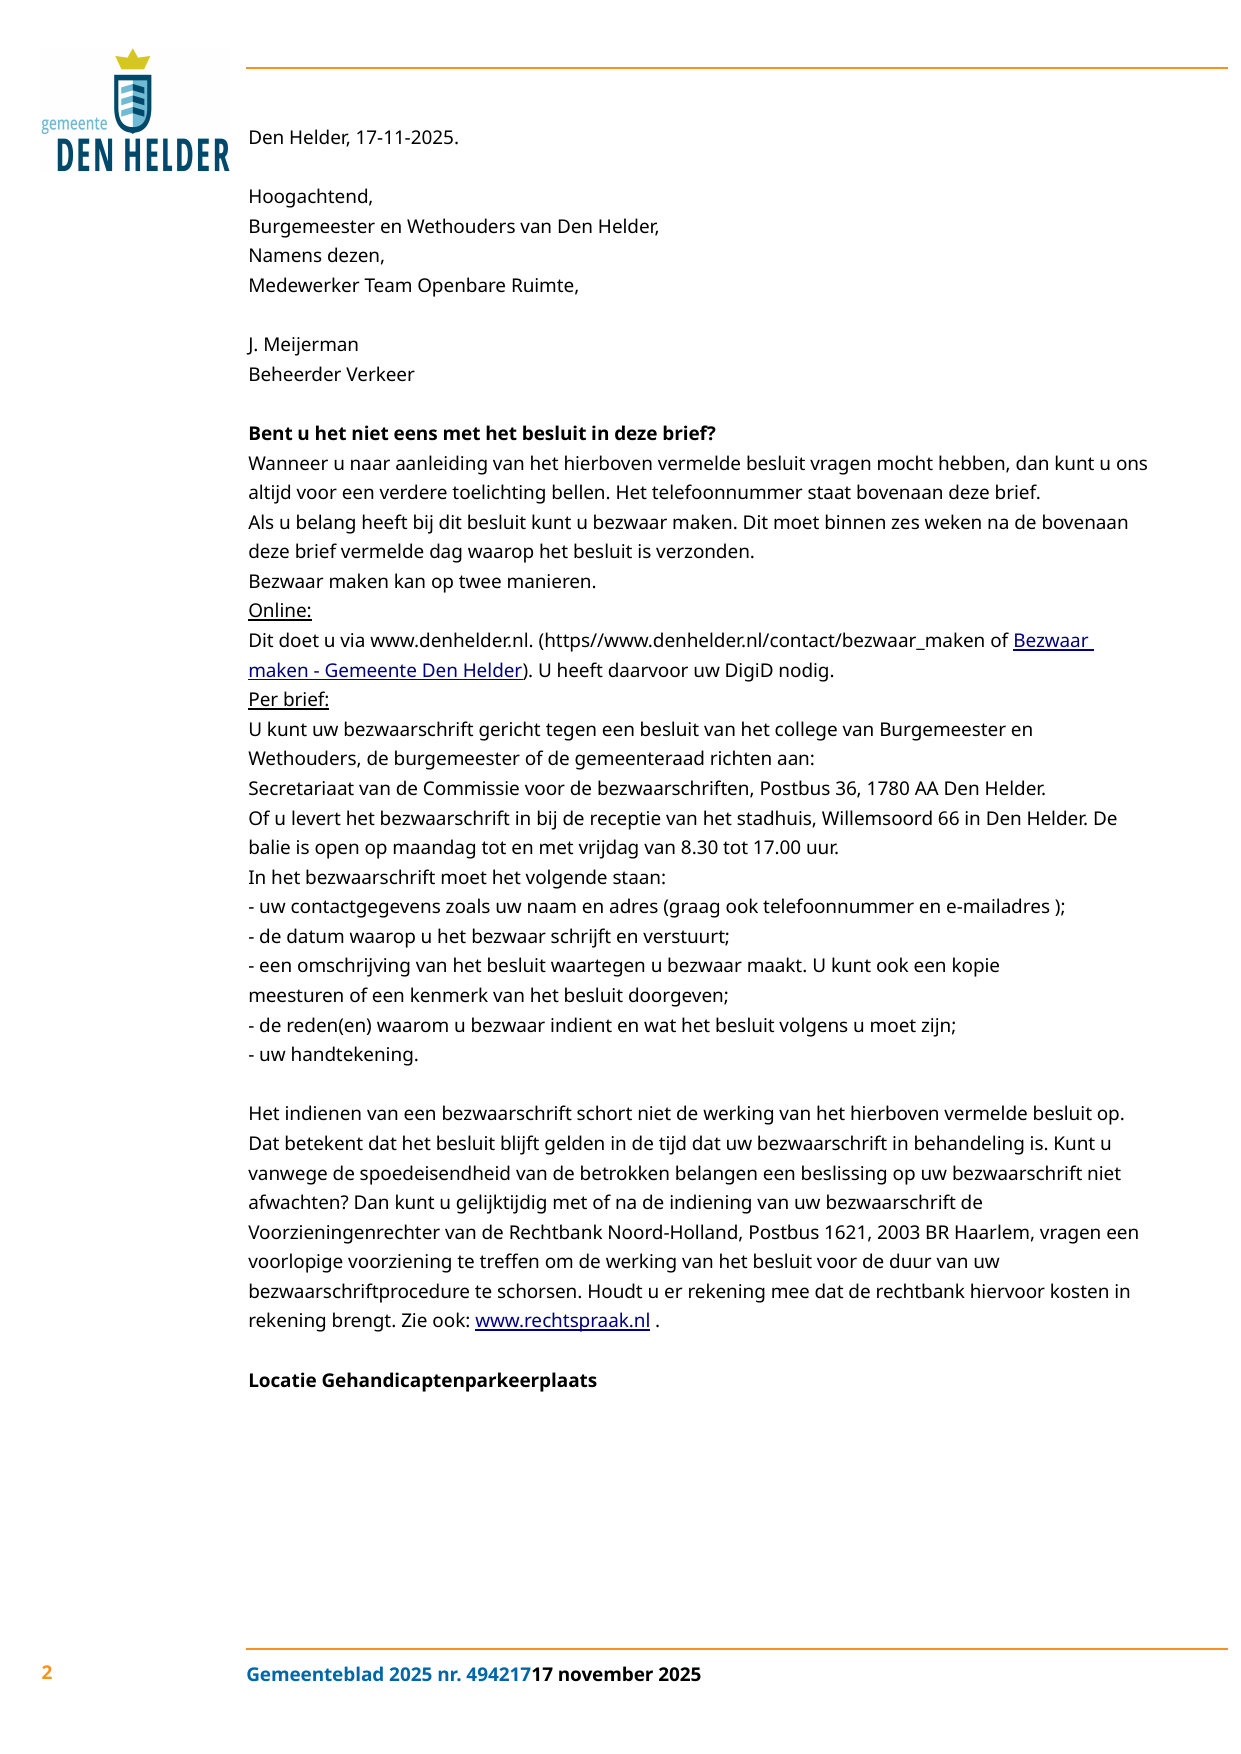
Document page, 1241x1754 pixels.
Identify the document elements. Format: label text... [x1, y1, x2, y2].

picture [41, 47, 231, 172]
text Beheerder Verkeer [248, 361, 1152, 387]
text Of u levert het bezwaarschrift in bij de receptie van het stadhuis, Willemsoord 66 in Den Helder. De [248, 805, 1152, 831]
text - de datum waarop u het bezwaar schrijft en verstuurt; [248, 923, 1152, 949]
text Bent u het niet eens met het besluit in deze brief? [248, 420, 1152, 446]
text Medewerker Team Openbare Ruimte, [248, 272, 1152, 298]
text Den Helder, 17-11-2025. [248, 124, 1152, 150]
text Per brief: [248, 686, 1152, 712]
text Secretariaat van de Commissie voor de bezwaarschriften, Postbus 36, 1780 AA Den Helder. [248, 775, 1152, 801]
picture [63, 144, 68, 165]
text In het bezwaarschrift moet het volgende staan: [248, 864, 1152, 890]
text U kunt uw bezwaarschrift gericht tegen een besluit van het college van Burgemeester en Wethouders, de burgemeester of de gemeenteraad richten aan: [248, 716, 1152, 771]
text Het indienen van een bezwaarschrift schort niet de werking van het hierboven vermelde besluit op. Dat betekent dat het besluit blijft gelden in de tijd dat uw bezwaarschrift in behandeling is. Kunt u vanwege de spoedeisendheid van de betrokken belangen een beslissing op uw bezwaarschrift niet afwachten? Dan kunt u gelijktijdig met of na de indiening van uw bezwaarschrift de Voorzieningenrechter van de Rechtbank Noord-Holland, Postbus 1621, 2003 BR Haarlem, vragen een voorlopige voorziening te treffen om de werking van het besluit voor de duur van uw bezwaarschriftprocedure te schorsen. Houdt u er rekening mee dat de rechtbank hiervoor kosten in rekening brengt. Zie ook: www.rechtspraak.nl . [248, 1101, 1152, 1333]
text - de reden(en) waarom u bezwaar indient en wat het besluit volgens u moet zijn; [248, 1012, 1152, 1038]
text Locatie Gehandicaptenparkeerplaats [248, 1367, 1152, 1393]
text - uw handtekening. [248, 1041, 1152, 1067]
picture [100, 154, 106, 172]
text Dit doet u via www.denhelder.nl. (https//www.denhelder.nl/contact/bezwaar_maken of Bezwaar maken - Gemeente Den Helder). U heeft daarvoor uw DigiD nodig. [248, 627, 1152, 683]
picture [182, 144, 187, 165]
text Hoogachtend, [248, 183, 1152, 209]
text meesturen of een kenmerk van het besluit doorgeven; [248, 982, 1152, 1008]
text Als u belang heeft bij dit besluit kunt u bezwaar maken. Dit moet binnen zes weken na de bovenaan deze brief vermelde dag waarop het besluit is verzonden. [248, 509, 1152, 564]
text Wanneer u naar aanleiding van het hierboven vermelde besluit vragen mocht hebben, dan kunt u ons altijd voor een verdere toelichting bellen. Het telefoonnummer staat bovenaan deze brief. [248, 450, 1152, 505]
text - uw contactgegevens zoals uw naam en adres (graag ook telefoonnummer en e-mailadres ); [248, 893, 1152, 919]
text Namens dezen, [248, 243, 1152, 268]
picture [220, 160, 224, 172]
text J. Meijerman [248, 331, 1152, 357]
text Burgemeester en Wethouders van Den Helder, [248, 213, 1152, 239]
text balie is open op maandag tot en met vrijdag van 8.30 tot 17.00 uur. [248, 834, 1152, 860]
text - een omschrijving van het besluit waartegen u bezwaar maakt. U kunt ook een kopie [248, 953, 1152, 978]
picture [130, 157, 135, 172]
text Online: [248, 598, 1152, 623]
text Bezwaar maken kan op twee manieren. [248, 568, 1152, 594]
